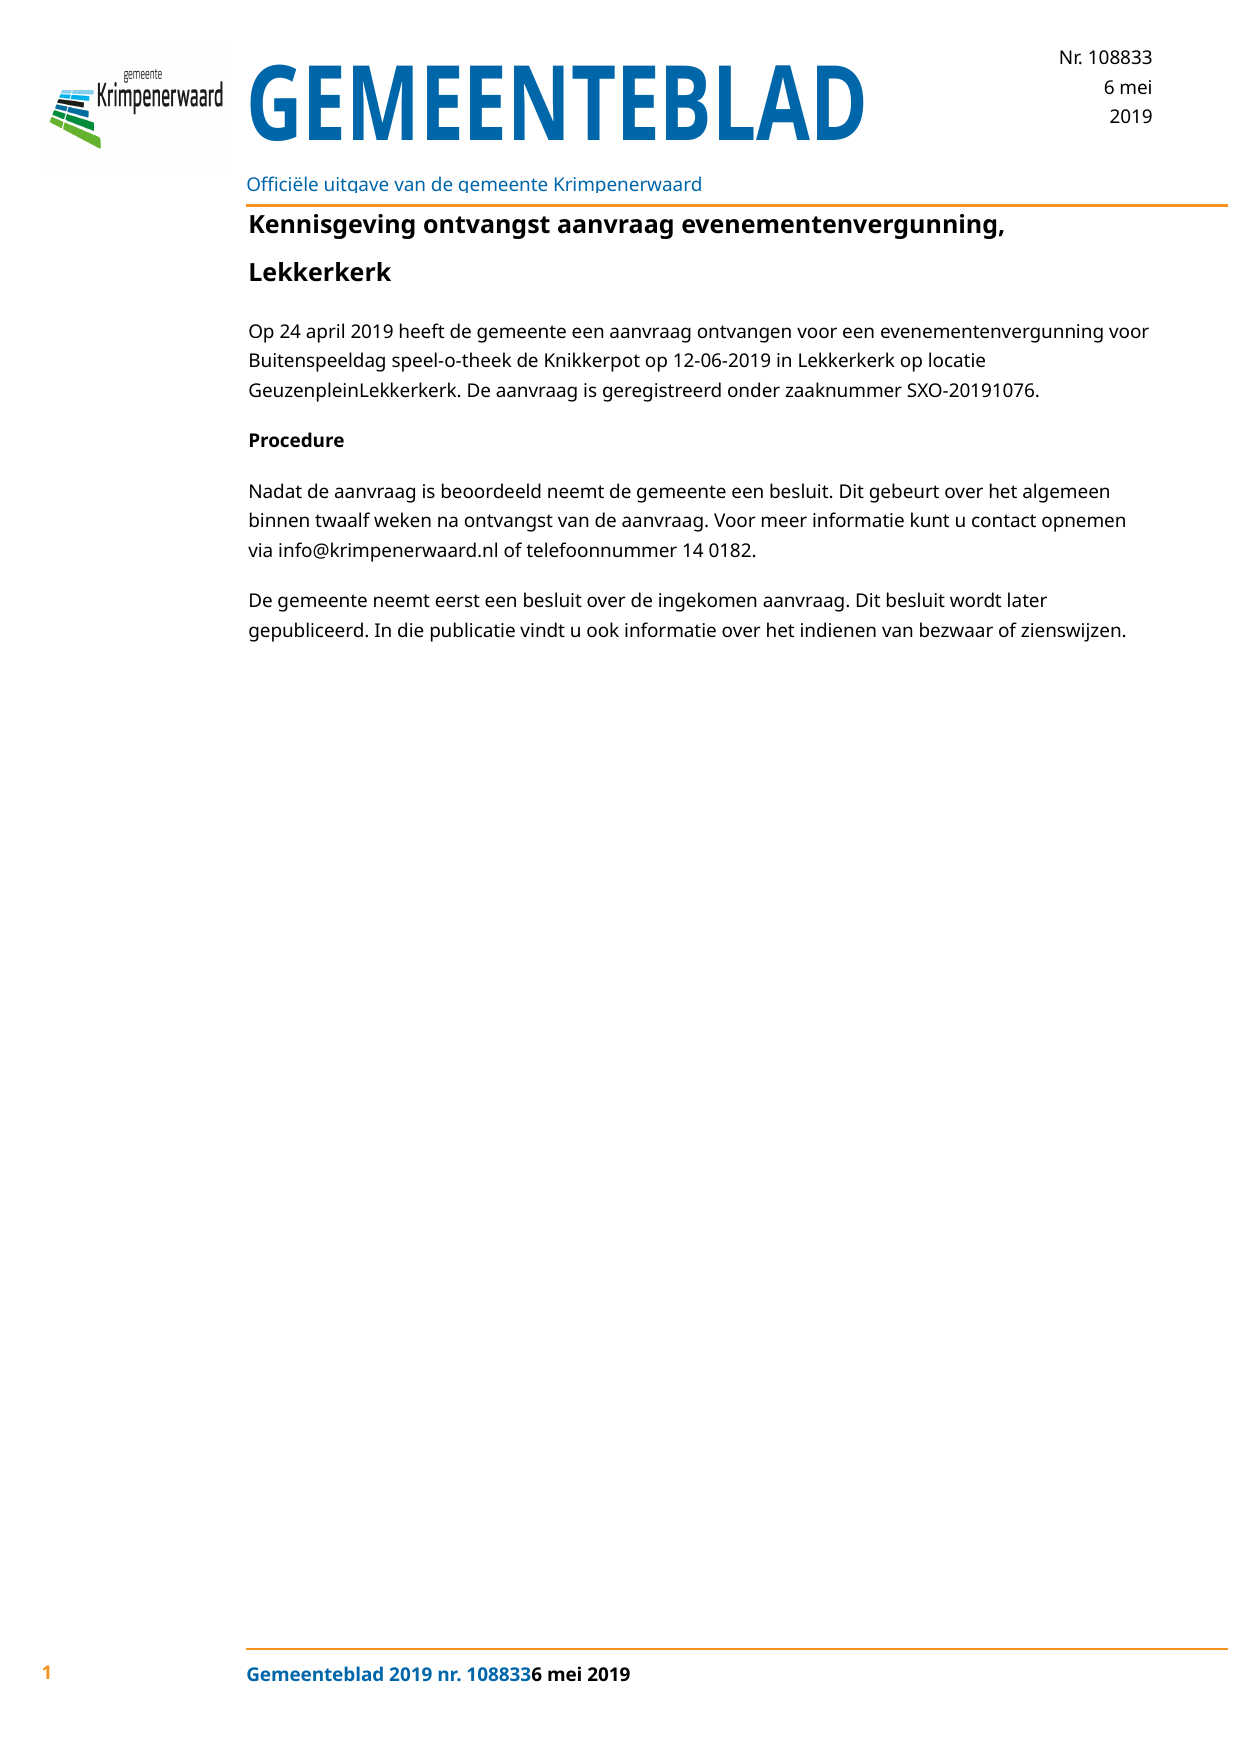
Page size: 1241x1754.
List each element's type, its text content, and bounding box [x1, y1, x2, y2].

text Procedure [248, 427, 1152, 453]
picture [41, 47, 231, 172]
text Op 24 april 2019 heeft de gemeente een aanvraag ontvangen voor een evenementenvergunning voor Buitenspeeldag speel-o-theek de Knikkerpot op 12-06-2019 in Lekkerkerk op locatie GeuzenpleinLekkerkerk. De aanvraag is geregistreerd onder zaaknummer SXO-20191076. [248, 318, 1152, 403]
text Nadat de aanvraag is beoordeeld neemt de gemeente een besluit. Dit gebeurt over het algemeen binnen twaalf weken na ontvangst van de aanvraag. Voor meer informatie kunt u contact opnemen via info@krimpenerwaard.nl of telefoonnummer 14 0182. [248, 478, 1152, 563]
text De gemeente neemt eerst een besluit over de ingekomen aanvraag. Dit besluit wordt later gepubliceerd. In die publicatie vindt u ook informatie over het indienen van bezwaar of zienswijzen. [248, 587, 1152, 643]
text Kennisgeving ontvangst aanvraag evenementenvergunning, Lekkerkerk [248, 207, 1152, 288]
